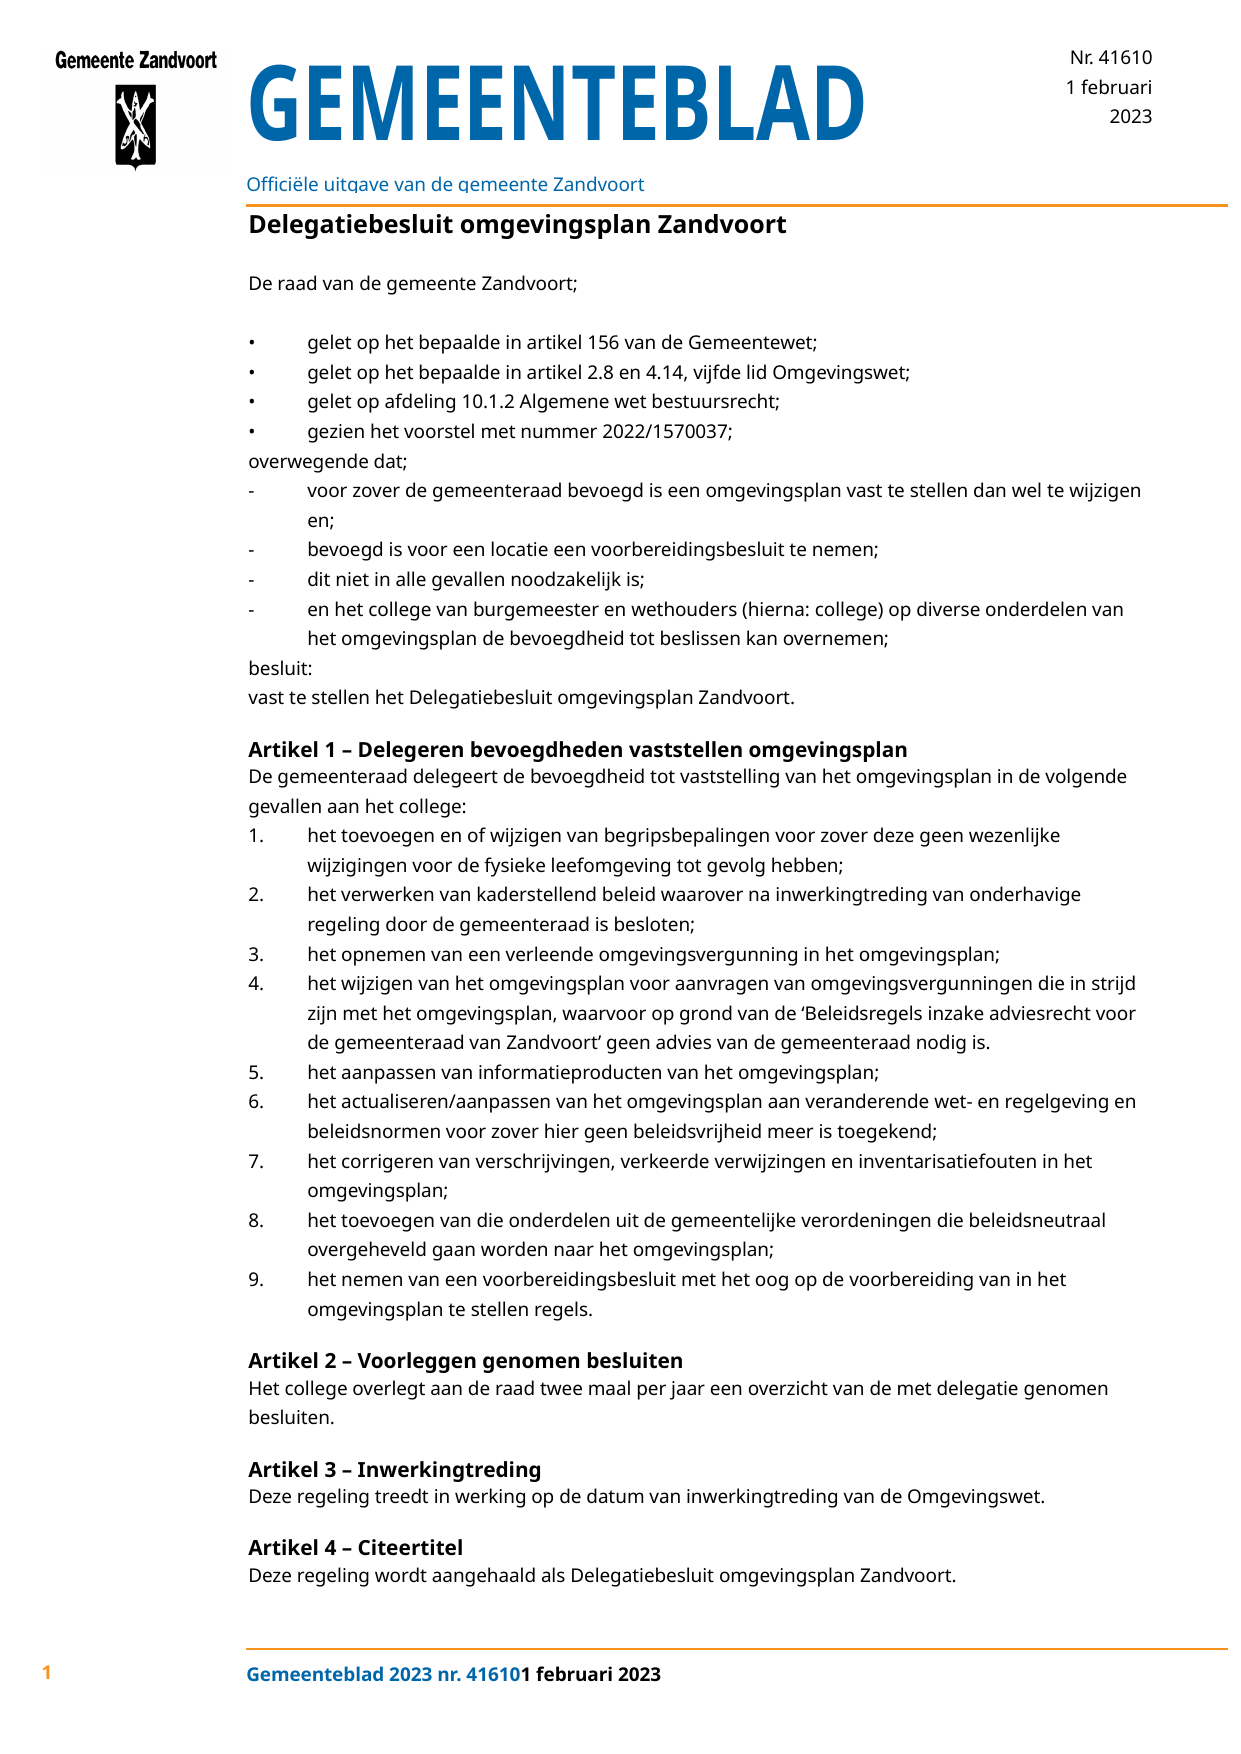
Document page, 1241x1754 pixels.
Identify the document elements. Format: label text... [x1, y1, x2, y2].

text vast te stellen het Delegatiebesluit omgevingsplan Zandvoort. [248, 684, 1152, 710]
text Artikel 3 – Inwerkingtreding [248, 1455, 1152, 1483]
list voor zover de gemeenteraad bevoegd is een omgevingsplan vast te stellen dan wel te wijzigen en; [248, 477, 1152, 533]
list bevoegd is voor een locatie een voorbereidingsbesluit te nemen; [248, 537, 1152, 562]
list gezien het voorstel met nummer 2022/1570037; [248, 418, 1152, 444]
text Delegatiebesluit omgevingsplan Zandvoort [248, 207, 1152, 241]
list dit niet in alle gevallen noodzakelijk is; [248, 566, 1152, 592]
list het verwerken van kaderstellend beleid waarover na inwerkingtreding van onderhavige regeling door de gemeenteraad is besloten; [248, 882, 1152, 937]
text Artikel 1 – Delegeren bevoegdheden vaststellen omgevingsplan [248, 735, 1152, 763]
list het corrigeren van verschrijvingen, verkeerde verwijzingen en inventarisatiefouten in het omgevingsplan; [248, 1148, 1152, 1203]
list het wijzigen van het omgevingsplan voor aanvragen van omgevingsvergunningen die in strijd zijn met het omgevingsplan, waarvoor op grond van de ‘Beleidsregels inzake adviesrecht voor de gemeenteraad van Zandvoort’ geen advies van de gemeenteraad nodig is. [248, 970, 1152, 1055]
text Deze regeling wordt aangehaald als Delegatiebesluit omgevingsplan Zandvoort. [248, 1562, 1152, 1588]
list het toevoegen van die onderdelen uit de gemeentelijke verordeningen die beleidsneutraal overgeheveld gaan worden naar het omgevingsplan; [248, 1207, 1152, 1262]
list het aanpassen van informatieproducten van het omgevingsplan; [248, 1059, 1152, 1085]
list gelet op het bepaalde in artikel 156 van de Gemeentewet; [248, 329, 1152, 355]
text De gemeenteraad delegeert de bevoegdheid tot vaststelling van het omgevingsplan in de volgende gevallen aan het college: [248, 763, 1152, 819]
text Artikel 2 – Voorleggen genomen besluiten [248, 1346, 1152, 1375]
list gelet op afdeling 10.1.2 Algemene wet bestuursrecht; [248, 389, 1152, 414]
list het opnemen van een verleende omgevingsvergunning in het omgevingsplan; [248, 941, 1152, 967]
text Artikel 4 – Citeertitel [248, 1533, 1152, 1562]
text overwegende dat; [248, 448, 1152, 473]
picture [41, 47, 231, 172]
text De raad van de gemeente Zandvoort; [248, 270, 1152, 296]
list het nemen van een voorbereidingsbesluit met het oog op de voorbereiding van in het omgevingsplan te stellen regels. [248, 1266, 1152, 1322]
list het toevoegen en of wijzigen van begripsbepalingen voor zover deze geen wezenlijke wijzigingen voor de fysieke leefomgeving tot gevolg hebben; [248, 822, 1152, 878]
text Het college overlegt aan de raad twee maal per jaar een overzicht van de met delegatie genomen besluiten. [248, 1375, 1152, 1430]
text besluit: [248, 655, 1152, 681]
list en het college van burgemeester en wethouders (hierna: college) op diverse onderdelen van het omgevingsplan de bevoegdheid tot beslissen kan overnemen; [248, 596, 1152, 651]
list gelet op het bepaalde in artikel 2.8 en 4.14, vijfde lid Omgevingswet; [248, 359, 1152, 385]
list het actualiseren/aanpassen van het omgevingsplan aan veranderende wet- en regelgeving en beleidsnormen voor zover hier geen beleidsvrijheid meer is toegekend; [248, 1089, 1152, 1144]
text Deze regeling treedt in werking op de datum van inwerkingtreding van de Omgevingswet. [248, 1483, 1152, 1509]
